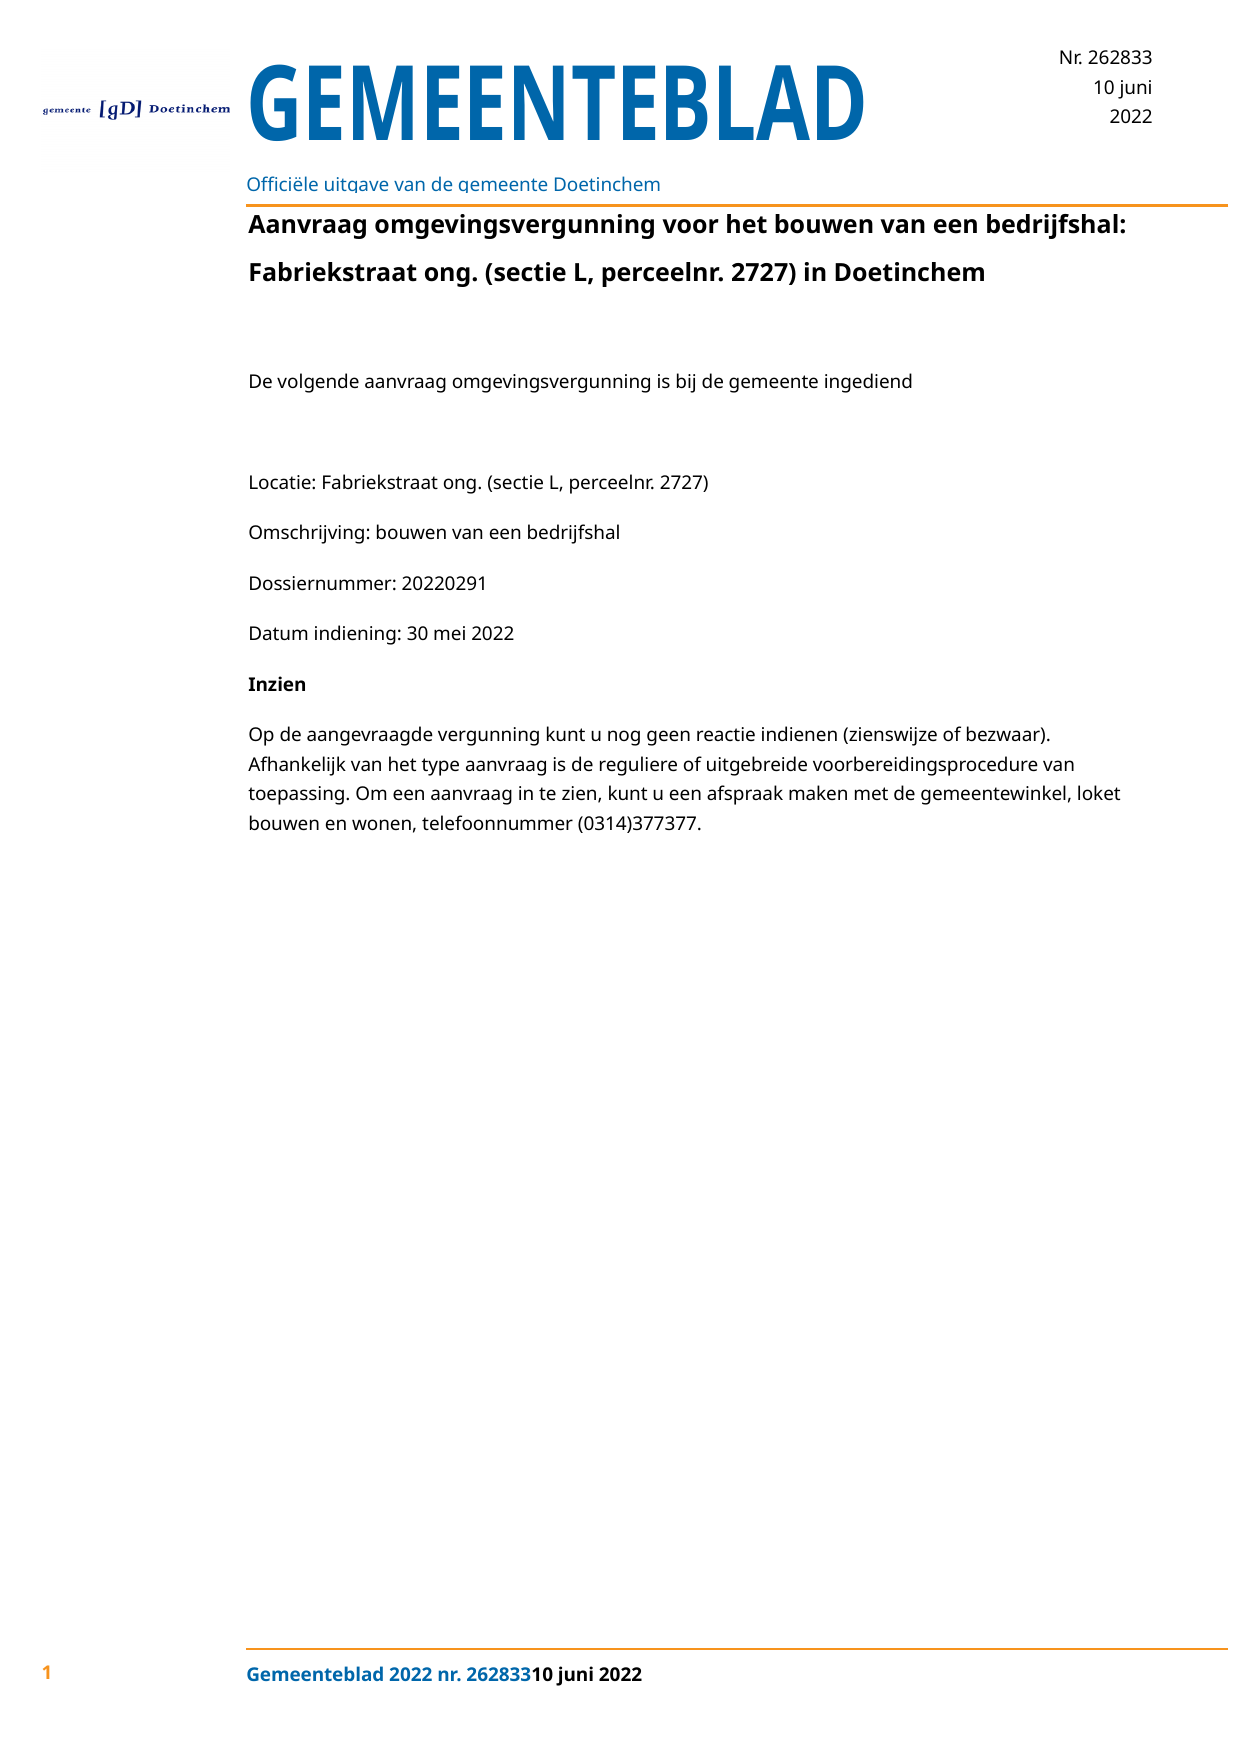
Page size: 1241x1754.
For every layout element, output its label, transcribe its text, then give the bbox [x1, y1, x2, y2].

text Locatie: Fabriekstraat ong. (sectie L, perceelnr. 2727) [248, 469, 1152, 495]
text Inzien [248, 671, 1152, 697]
text Aanvraag omgevingsvergunning voor het bouwen van een bedrijfshal: Fabriekstraat ong. (sectie L, perceelnr. 2727) in Doetinchem [248, 207, 1152, 288]
text Dossiernummer: 20220291 [248, 570, 1152, 596]
text Op de aangevraagde vergunning kunt u nog geen reactie indienen (zienswijze of bezwaar). Afhankelijk van het type aanvraag is de reguliere of uitgebreide voorbereidingsprocedure van toepassing. Om een aanvraag in te zien, kunt u een afspraak maken met de gemeentewinkel, loket bouwen en wonen, telefoonnummer (0314)377377. [248, 721, 1152, 836]
picture [41, 47, 231, 172]
text De volgende aanvraag omgevingsvergunning is bij de gemeente ingediend [248, 368, 1152, 394]
text Omschrijving: bouwen van een bedrijfshal [248, 519, 1152, 545]
text Datum indiening: 30 mei 2022 [248, 620, 1152, 646]
